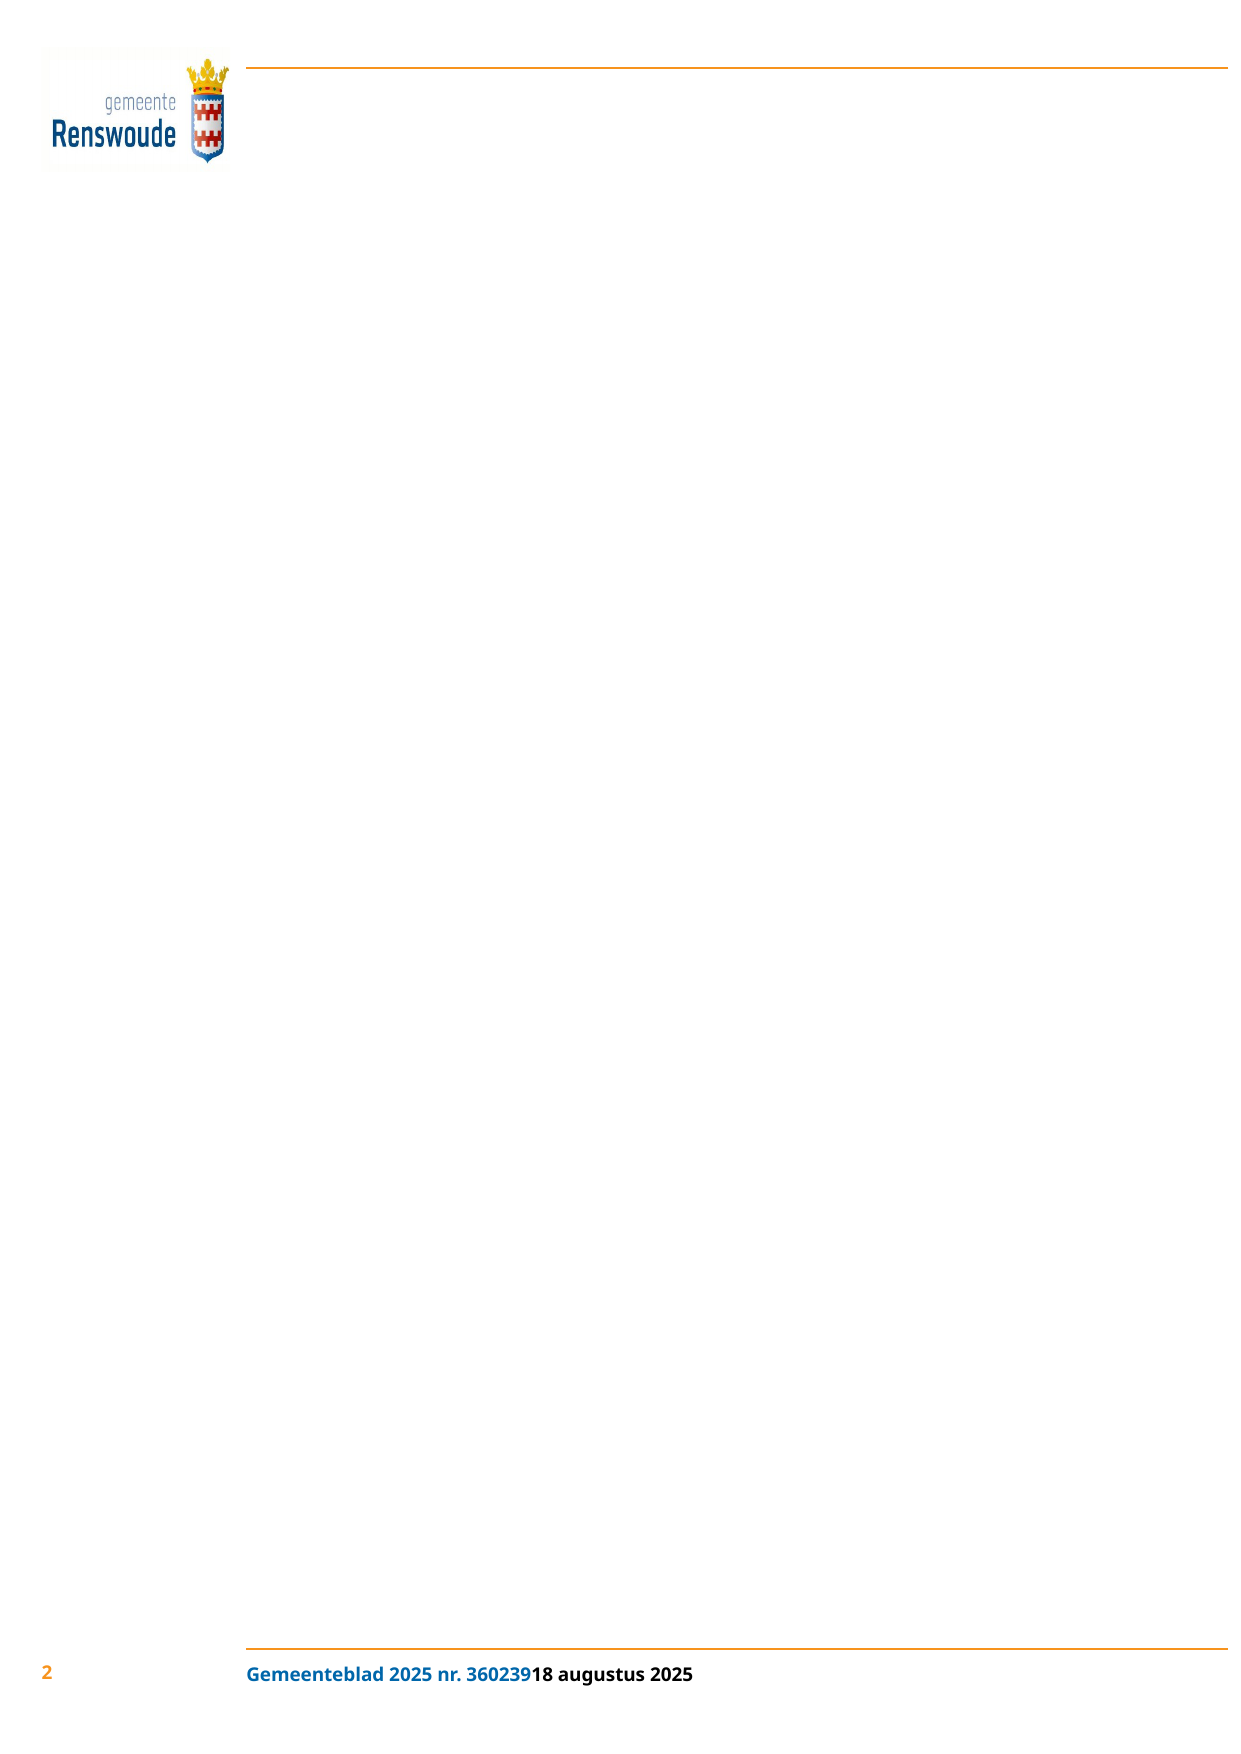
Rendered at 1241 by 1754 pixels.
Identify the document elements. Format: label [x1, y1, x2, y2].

picture [41, 47, 231, 172]
